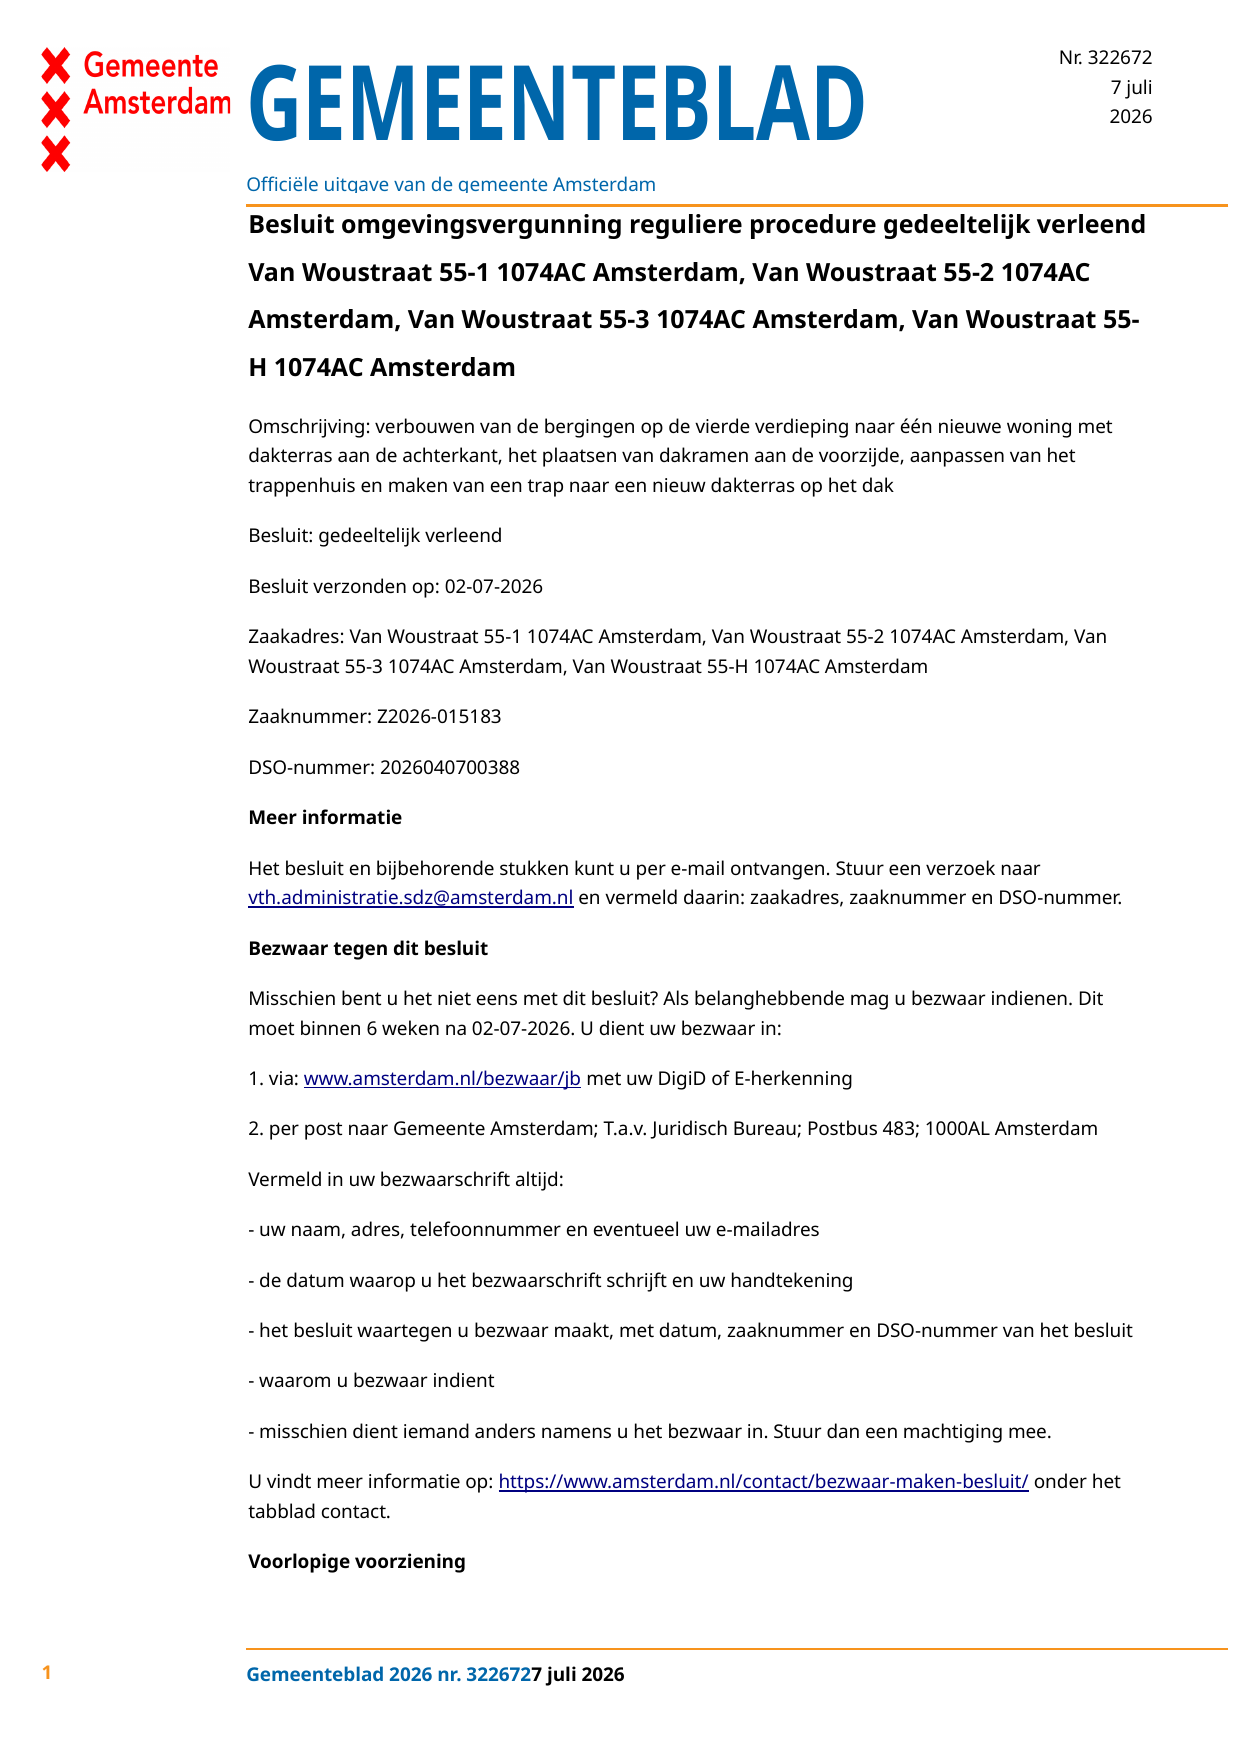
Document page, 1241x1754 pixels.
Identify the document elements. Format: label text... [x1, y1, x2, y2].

text 2. per post naar Gemeente Amsterdam; T.a.v. Juridisch Bureau; Postbus 483; 1000AL Amsterdam [248, 1116, 1152, 1141]
text U vindt meer informatie op: https://www.amsterdam.nl/contact/bezwaar-maken-besluit/ onder het tabblad contact. [248, 1468, 1152, 1524]
text Besluit verzonden op: 02-07-2026 [248, 573, 1152, 599]
text - misschien dient iemand anders namens u het bezwaar in. Stuur dan een machtiging mee. [248, 1418, 1152, 1444]
text 1. via: www.amsterdam.nl/bezwaar/jb met uw DigiD of E-herkenning [248, 1065, 1152, 1091]
text Misschien bent u het niet eens met dit besluit? Als belanghebbende mag u bezwaar indienen. Dit moet binnen 6 weken na 02-07-2026. U dient uw bezwaar in: [248, 985, 1152, 1041]
text Zaaknummer: Z2026-015183 [248, 703, 1152, 729]
text Besluit: gedeeltelijk verleend [248, 523, 1152, 548]
text DSO-nummer: 2026040700388 [248, 754, 1152, 780]
text Voorlopige voorziening [248, 1548, 1152, 1574]
text - het besluit waartegen u bezwaar maakt, met datum, zaaknummer en DSO-nummer van het besluit [248, 1317, 1152, 1343]
text Zaakadres: Van Woustraat 55-1 1074AC Amsterdam, Van Woustraat 55-2 1074AC Amsterdam, Van Woustraat 55-3 1074AC Amsterdam, Van Woustraat 55-H 1074AC Amsterdam [248, 623, 1152, 679]
text Bezwaar tegen dit besluit [248, 935, 1152, 961]
text - uw naam, adres, telefoonnummer en eventueel uw e-mailadres [248, 1216, 1152, 1242]
picture [41, 47, 231, 172]
text Besluit omgevingsvergunning reguliere procedure gedeeltelijk verleend Van Woustraat 55-1 1074AC Amsterdam, Van Woustraat 55-2 1074AC Amsterdam, Van Woustraat 55-3 1074AC Amsterdam, Van Woustraat 55-H 1074AC Amsterdam [248, 207, 1152, 384]
text Het besluit en bijbehorende stukken kunt u per e-mail ontvangen. Stuur een verzoek naar vth.administratie.sdz@amsterdam.nl en vermeld daarin: zaakadres, zaaknummer en DSO-nummer. [248, 855, 1152, 910]
text Omschrijving: verbouwen van de bergingen op de vierde verdieping naar één nieuwe woning met dakterras aan de achterkant, het plaatsen van dakramen aan de voorzijde, aanpassen van het trappenhuis en maken van een trap naar een nieuw dakterras op het dak [248, 413, 1152, 498]
text - waarom u bezwaar indient [248, 1368, 1152, 1393]
text Vermeld in uw bezwaarschrift altijd: [248, 1166, 1152, 1192]
text - de datum waarop u het bezwaarschrift schrijft en uw handtekening [248, 1267, 1152, 1293]
text Meer informatie [248, 804, 1152, 830]
